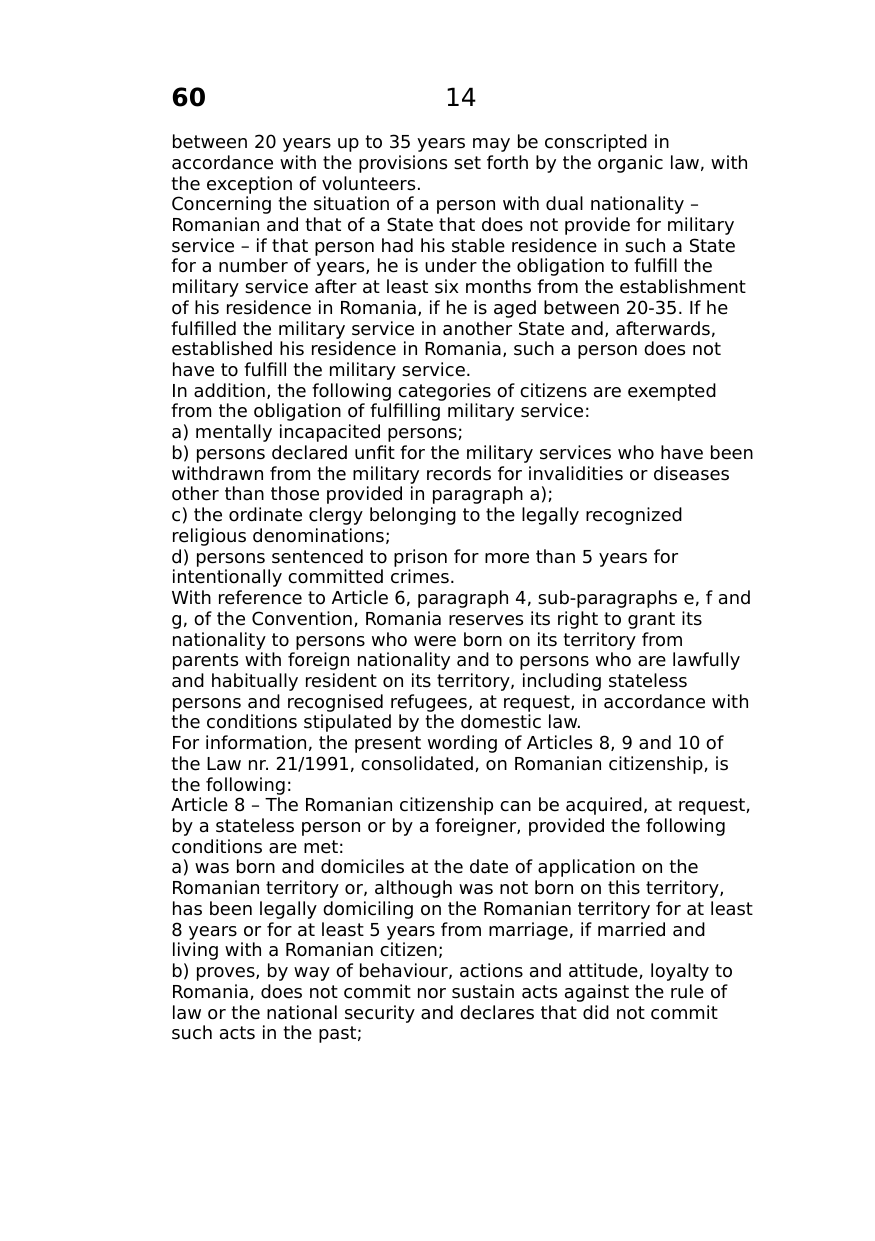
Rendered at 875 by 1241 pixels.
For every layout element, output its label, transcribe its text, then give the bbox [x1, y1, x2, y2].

text In addition, the following categories of citizens are exempted from the obligation of fulfilling military service: [171, 381, 756, 422]
text b) proves, by way of behaviour, actions and attitude, loyalty to Romania, does not commit nor sustain acts against the rule of law or the national security and declares that did not commit such acts in the past; [171, 961, 756, 1044]
text With reference to Article 6, paragraph 4, sub-paragraphs e, f and g, of the Convention, Romania reserves its right to grant its nationality to persons who were born on its territory from parents with foreign nationality and to persons who are lawfully and habitually resident on its territory, including stateless persons and recognised refugees, at request, in accordance with the conditions stipulated by the domestic law. [171, 588, 756, 733]
text a) mentally incapacited persons; [171, 422, 756, 443]
text Article 8 – The Romanian citizenship can be acquired, at request, by a stateless person or by a foreigner, provided the following conditions are met: [171, 795, 756, 857]
text c) the ordinate clergy belonging to the legally recognized religious denominations; [171, 505, 756, 546]
text d) persons sentenced to prison for more than 5 years for intentionally committed crimes. [171, 546, 756, 588]
text b) persons declared unfit for the military services who have been withdrawn from the military records for invalidities or diseases other than those provided in paragraph a); [171, 443, 756, 505]
text For information, the present wording of Articles 8, 9 and 10 of the Law nr. 21/1991, consolidated, on Romanian citizenship, is the following: [171, 733, 756, 795]
text Concerning the situation of a person with dual nationality – Romanian and that of a State that does not provide for military service – if that person had his stable residence in such a State for a number of years, he is under the obligation to fulfill the military service after at least six months from the establishment of his residence in Romania, if he is aged between 20-35. If he fulfilled the military service in another State and, afterwards, established his residence in Romania, such a person does not have to fulfill the military service. [171, 194, 756, 381]
text a) was born and domiciles at the date of application on the Romanian territory or, although was not born on this territory, has been legally domiciling on the Romanian territory for at least 8 years or for at least 5 years from marriage, if married and living with a Romanian citizen; [171, 857, 756, 961]
text between 20 years up to 35 years may be conscripted in accordance with the provisions set forth by the organic law, with the exception of volunteers. [171, 132, 756, 194]
